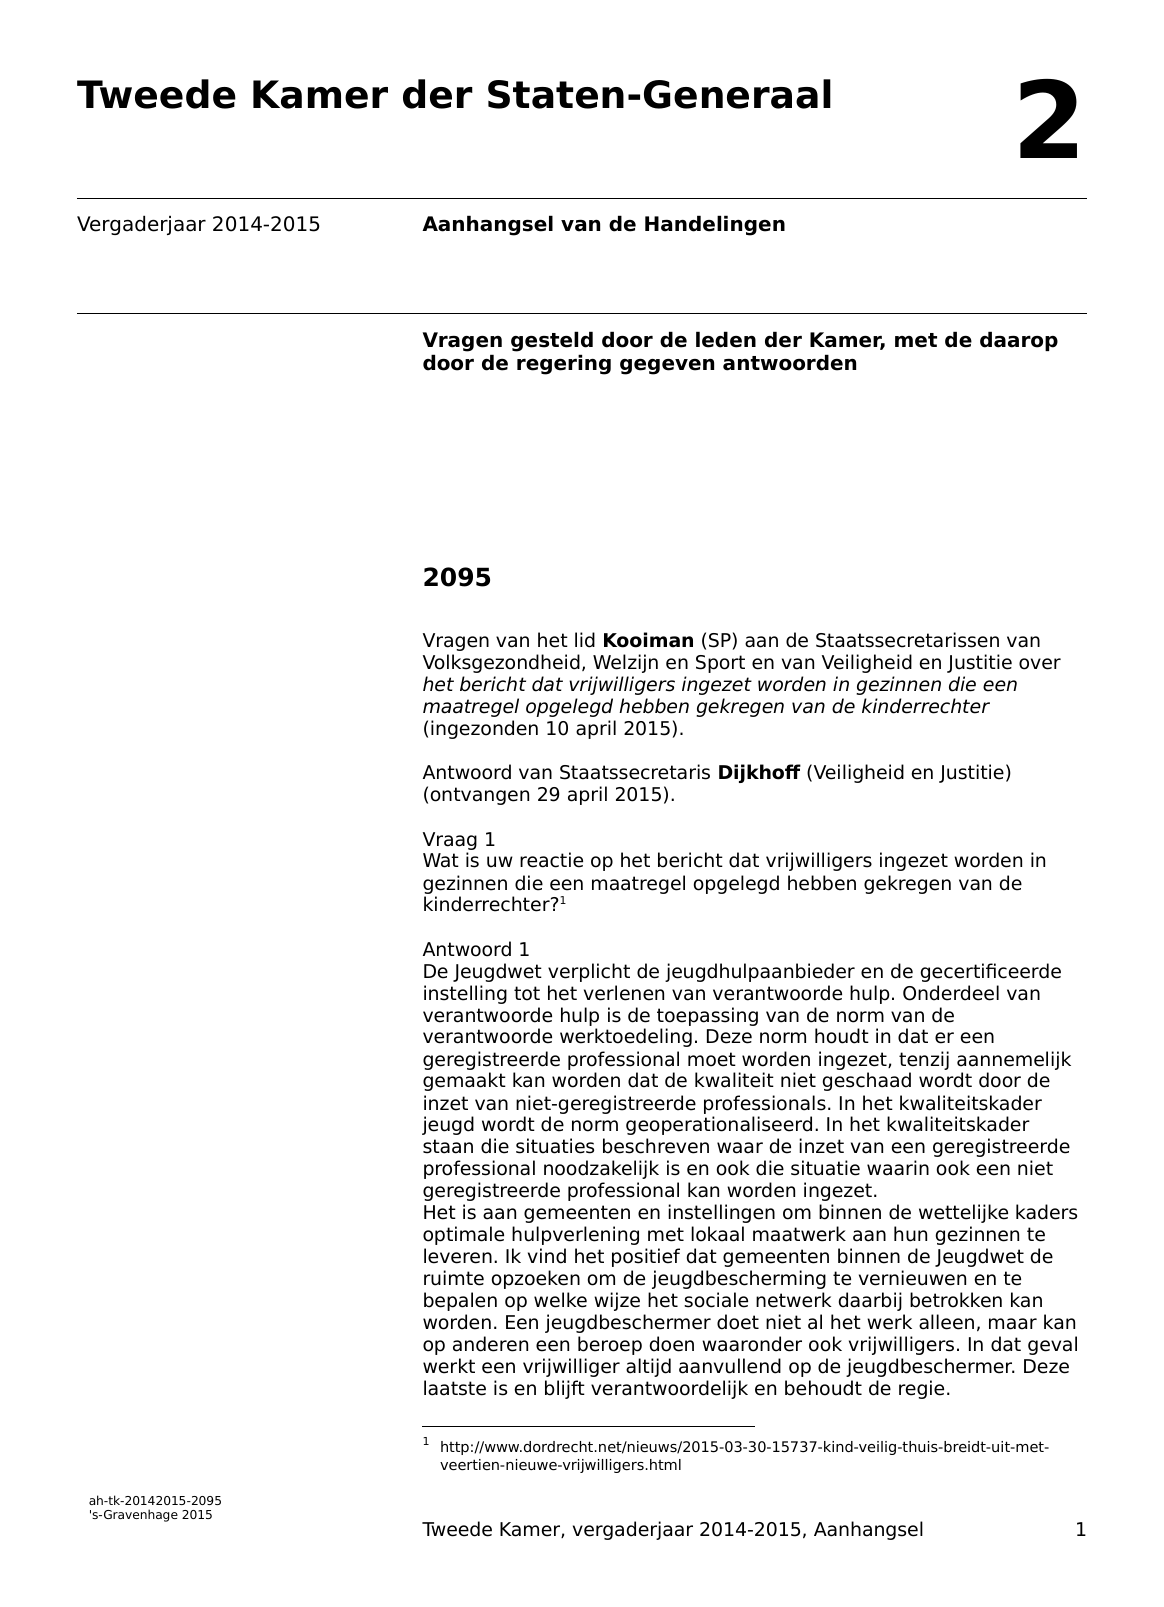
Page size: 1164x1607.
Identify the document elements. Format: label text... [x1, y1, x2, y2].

text Vragen van het lid Kooiman (SP) aan de Staatssecretarissen van Volksgezondheid, Welzijn en Sport en van Veiligheid en Justitie over het bericht dat vrijwilligers ingezet worden in gezinnen die een maatregel opgelegd hebben gekregen van de kinderrechter (ingezonden 10 april 2015). [422, 630, 1087, 740]
table_header Tweede Kamer der Staten-Generaal [77, 59, 886, 198]
text http://www.dordrecht.net/nieuws/2015-03-30-15737-kind-veilig-thuis-breidt-uit-met-veertien-nieuwe-vrijwilligers.html [422, 1435, 1087, 1474]
table_header 2 [886, 59, 1087, 198]
text Vraag 1 [422, 828, 1087, 850]
table_cell Vragen gesteld door de leden der Kamer, met de daarop door de regering gegeven antwoorden [422, 314, 1087, 375]
text 's-Gravenhage 2015 [88, 1508, 323, 1522]
table_cell Vergaderjaar 2014-2015 [77, 199, 422, 313]
text Antwoord 1 [422, 938, 1087, 961]
table_cell Aanhangsel van de Handelingen [422, 199, 1087, 313]
text 2095 [422, 563, 1087, 592]
text Het is aan gemeenten en instellingen om binnen de wettelijke kaders optimale hulpverlening met lokaal maatwerk aan hun gezinnen te leveren. Ik vind het positief dat gemeenten binnen de Jeugdwet de ruimte opzoeken om de jeugdbescherming te vernieuwen en te bepalen op welke wijze het sociale netwerk daarbij betrokken kan worden. Een jeugdbeschermer doet niet al het werk alleen, maar kan op anderen een beroep doen waaronder ook vrijwilligers. In dat geval werkt een vrijwilliger altijd aanvullend op de jeugdbeschermer. Deze laatste is en blijft verantwoordelijk en behoudt de regie. [422, 1202, 1087, 1400]
text Wat is uw reactie op het bericht dat vrijwilligers ingezet worden in gezinnen die een maatregel opgelegd hebben gekregen van de kinderrechter? [422, 850, 1087, 916]
text ah-tk-20142015-2095 [88, 1494, 323, 1508]
text Antwoord van Staatssecretaris Dijkhoff (Veiligheid en Justitie) (ontvangen 29 april 2015). [422, 762, 1087, 806]
text De Jeugdwet verplicht de jeugdhulpaanbieder en de gecertificeerde instelling tot het verlenen van verantwoorde hulp. Onderdeel van verantwoorde hulp is de toepassing van de norm van de verantwoorde werktoedeling. Deze norm houdt in dat er een geregistreerde professional moet worden ingezet, tenzij aannemelijk gemaakt kan worden dat de kwaliteit niet geschaad wordt door de inzet van niet-geregistreerde professionals. In het kwaliteitskader jeugd wordt de norm geoperationaliseerd. In het kwaliteitskader staan die situaties beschreven waar de inzet van een geregistreerde professional noodzakelijk is en ook die situatie waarin ook een niet geregistreerde professional kan worden ingezet. [422, 961, 1087, 1202]
table_cell [77, 314, 422, 375]
